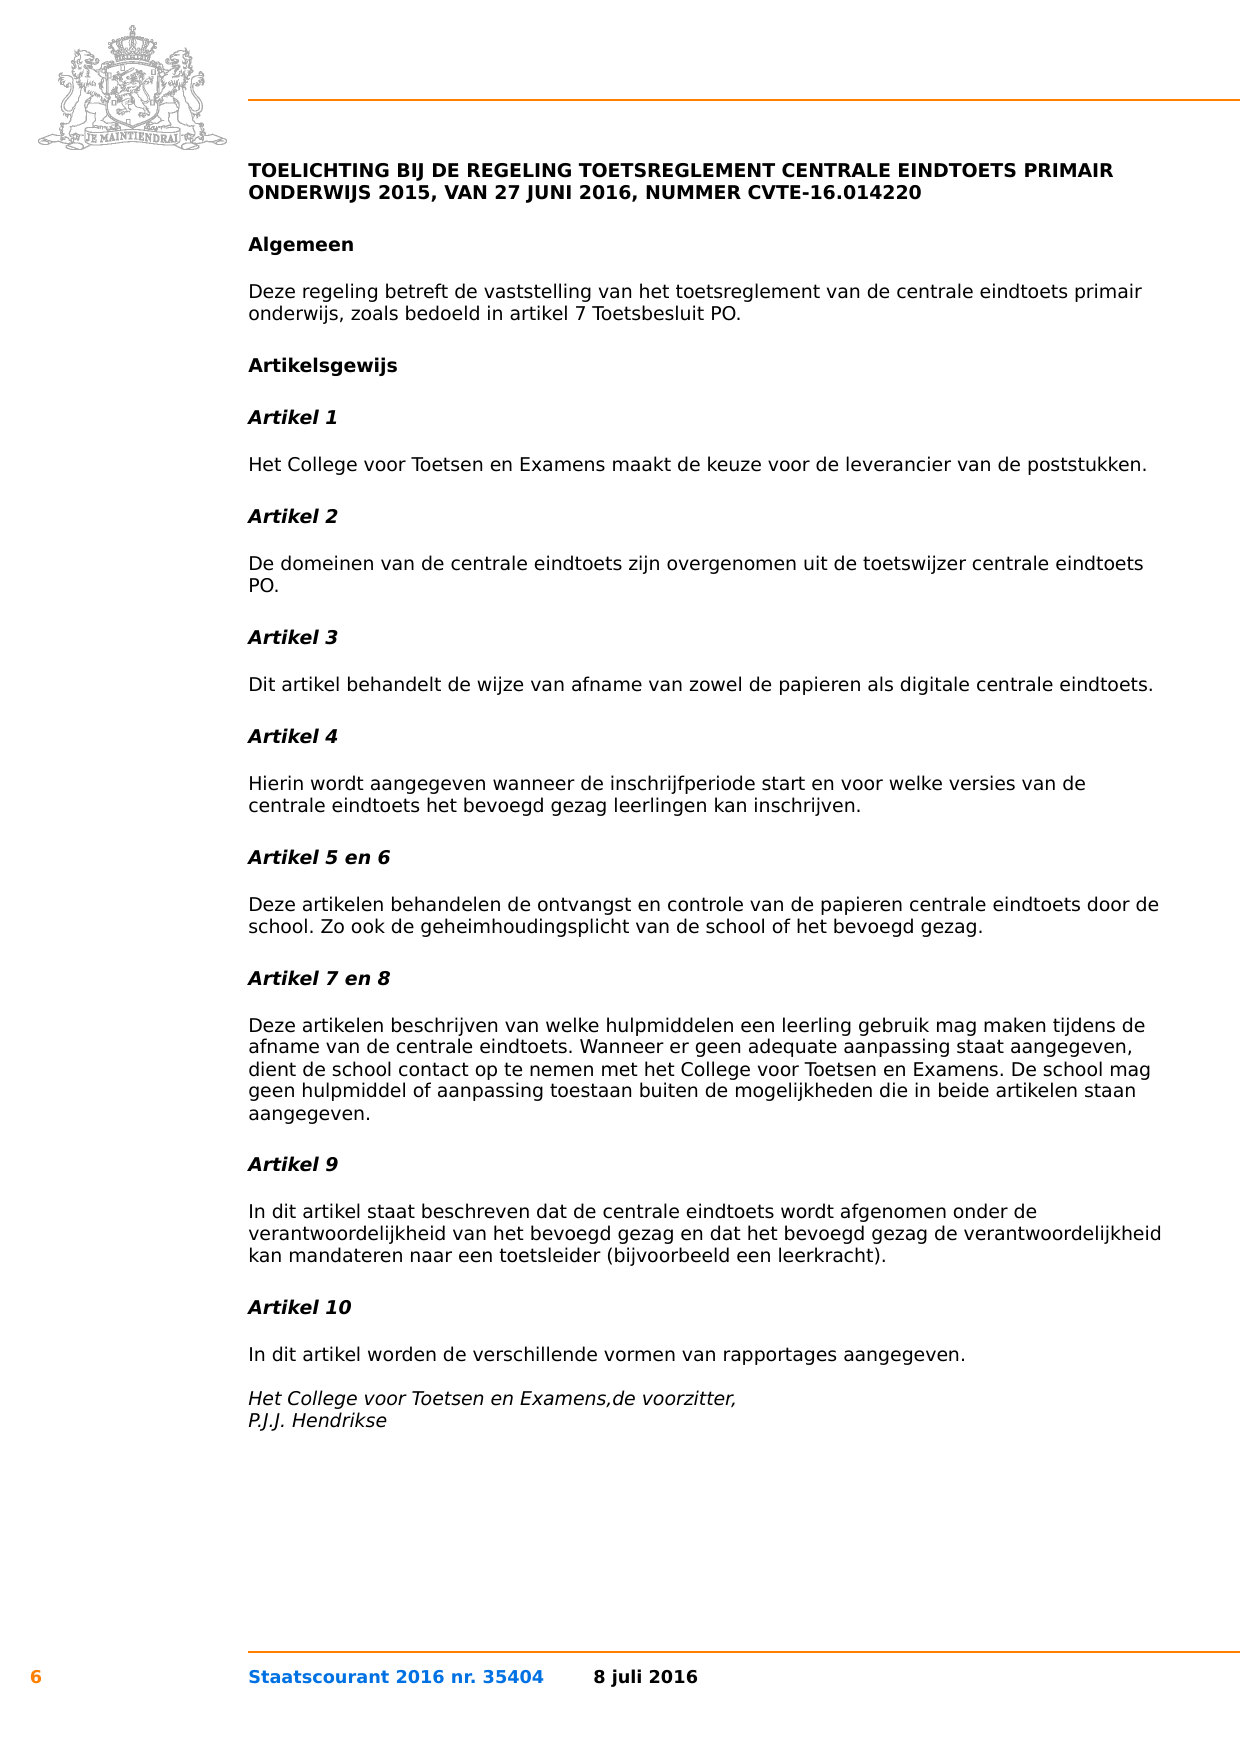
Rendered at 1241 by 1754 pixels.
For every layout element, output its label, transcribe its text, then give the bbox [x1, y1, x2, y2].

text In dit artikel worden de verschillende vormen van rapportages aangegeven. [248, 1344, 1163, 1366]
subtitle Algemeen [248, 234, 1163, 256]
subtitle Artikel 4 [248, 726, 1163, 748]
subtitle TOELICHTING BIJ DE REGELING TOETSREGLEMENT CENTRALE EINDTOETS PRIMAIR ONDERWIJS 2015, VAN 27 JUNI 2016, NUMMER CVTE-16.014220 [248, 160, 1163, 204]
text In dit artikel staat beschreven dat de centrale eindtoets wordt afgenomen onder de verantwoordelijkheid van het bevoegd gezag en dat het bevoegd gezag de verantwoordelijkheid kan mandateren naar een toetsleider (bijvoorbeeld een leerkracht). [248, 1201, 1163, 1267]
text Deze regeling betreft de vaststelling van het toetsreglement van de centrale eindtoets primair onderwijs, zoals bedoeld in artikel 7 Toetsbesluit PO. [248, 281, 1163, 325]
subtitle Artikel 9 [248, 1154, 1163, 1176]
subtitle Artikel 10 [248, 1297, 1163, 1319]
subtitle Artikel 3 [248, 627, 1163, 649]
text De domeinen van de centrale eindtoets zijn overgenomen uit de toetswijzer centrale eindtoets PO. [248, 553, 1163, 597]
picture [38, 25, 227, 150]
text Deze artikelen behandelen de ontvangst en controle van de papieren centrale eindtoets door de school. Zo ook de geheimhoudingsplicht van de school of het bevoegd gezag. [248, 893, 1163, 937]
text Dit artikel behandelt de wijze van afname van zowel de papieren als digitale centrale eindtoets. [248, 674, 1163, 696]
subtitle Artikel 5 en 6 [248, 847, 1163, 868]
subtitle Artikel 2 [248, 506, 1163, 528]
subtitle Artikel 7 en 8 [248, 967, 1163, 989]
subtitle Artikel 1 [248, 407, 1163, 429]
text Deze artikelen beschrijven van welke hulpmiddelen een leerling gebruik mag maken tijdens de afname van de centrale eindtoets. Wanneer er geen adequate aanpassing staat aangegeven, dient de school contact op te nemen met het College voor Toetsen en Examens. De school mag geen hulpmiddel of aanpassing toestaan buiten de mogelijkheden die in beide artikelen staan aangegeven. [248, 1014, 1163, 1124]
text Het College voor Toetsen en Examens maakt de keuze voor de leverancier van de poststukken. [248, 454, 1163, 476]
text Hierin wordt aangegeven wanneer de inschrijfperiode start en voor welke versies van de centrale eindtoets het bevoegd gezag leerlingen kan inschrijven. [248, 773, 1163, 817]
subtitle Artikelsgewijs [248, 355, 1163, 377]
text Het College voor Toetsen en Examens,de voorzitter, P.J.J. Hendrikse [248, 1388, 1163, 1432]
